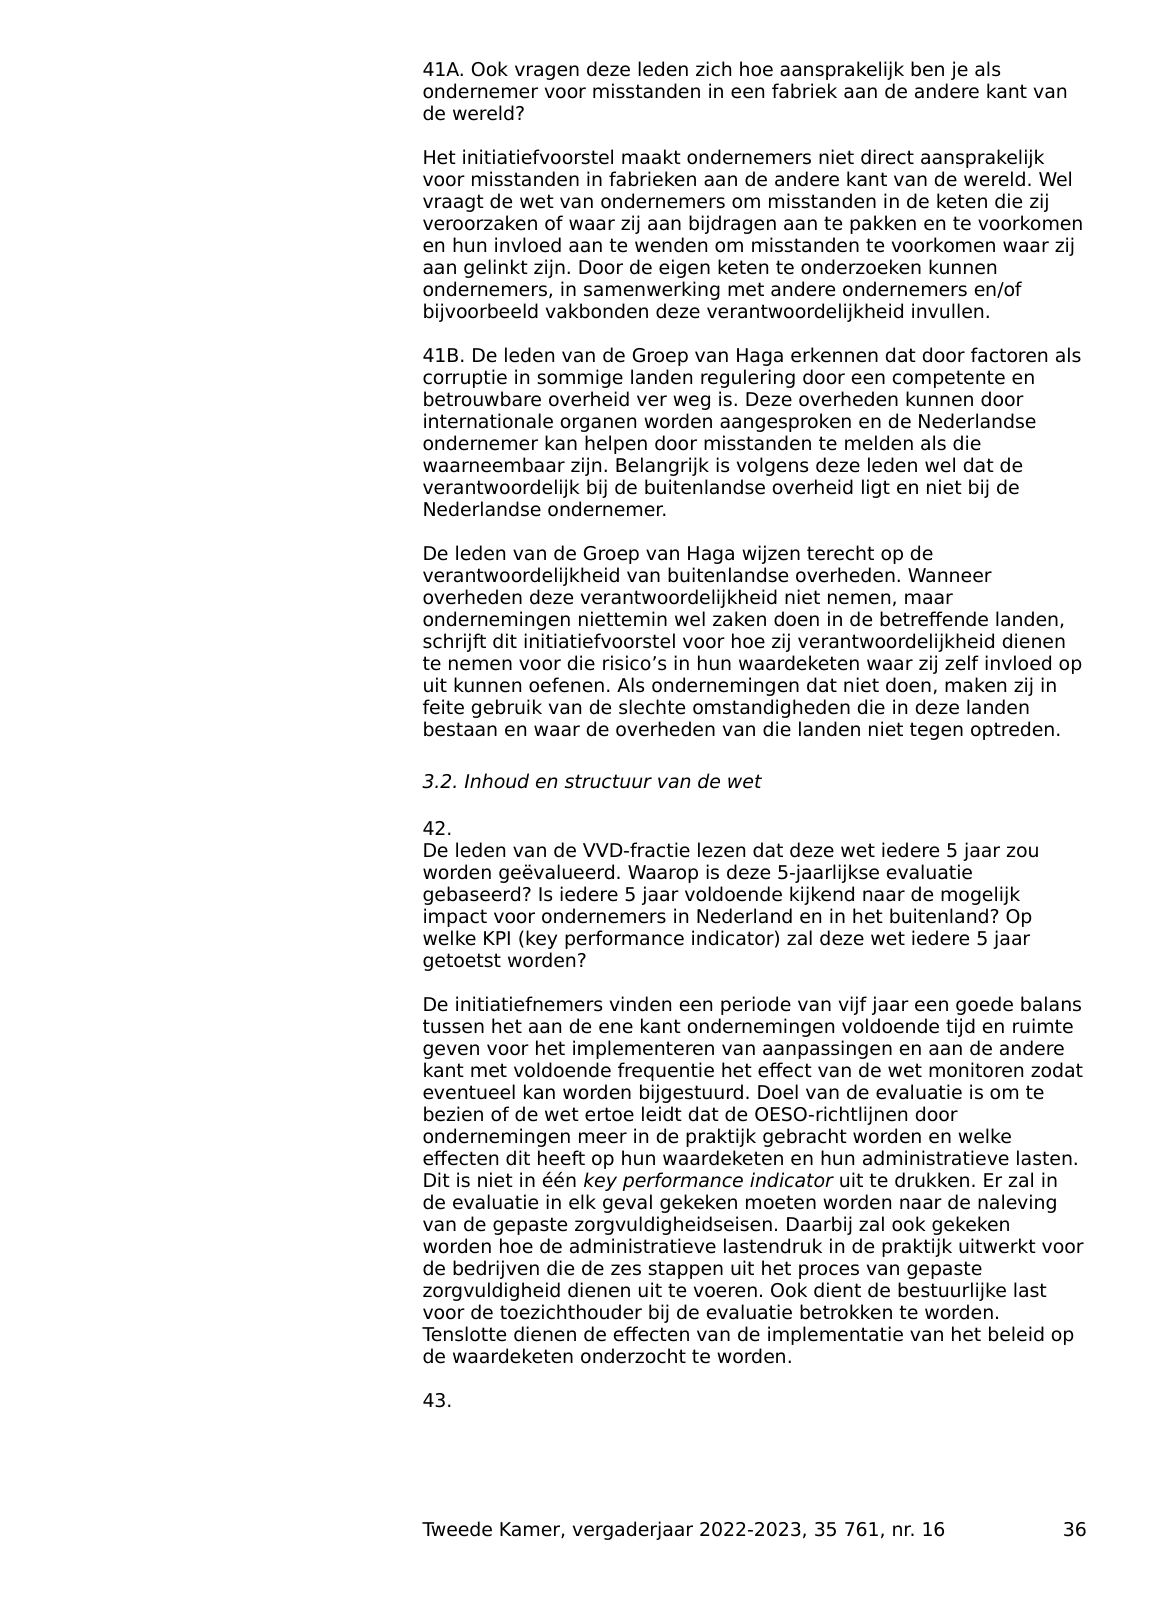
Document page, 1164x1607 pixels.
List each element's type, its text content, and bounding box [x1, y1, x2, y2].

text De leden van de Groep van Haga wijzen terecht op de verantwoordelijkheid van buitenlandse overheden. Wanneer overheden deze verantwoordelijkheid niet nemen, maar ondernemingen niettemin wel zaken doen in de betreffende landen, schrijft dit initiatiefvoorstel voor hoe zij verantwoordelijkheid dienen te nemen voor die risico’s in hun waardeketen waar zij zelf invloed op uit kunnen oefenen. Als ondernemingen dat niet doen, maken zij in feite gebruik van de slechte omstandigheden die in deze landen bestaan en waar de overheden van die landen niet tegen optreden. [422, 543, 1087, 741]
text 41A. Ook vragen deze leden zich hoe aansprakelijk ben je als ondernemer voor misstanden in een fabriek aan de andere kant van de wereld? [422, 59, 1087, 125]
text De leden van de VVD-fractie lezen dat deze wet iedere 5 jaar zou worden geëvalueerd. Waarop is deze 5-jaarlijkse evaluatie gebaseerd? Is iedere 5 jaar voldoende kijkend naar de mogelijk impact voor ondernemers in Nederland en in het buitenland? Op welke KPI (key performance indicator) zal deze wet iedere 5 jaar getoetst worden? [422, 840, 1087, 972]
text 41B. De leden van de Groep van Haga erkennen dat door factoren als corruptie in sommige landen regulering door een competente en betrouwbare overheid ver weg is. Deze overheden kunnen door internationale organen worden aangesproken en de Nederlandse ondernemer kan helpen door misstanden te melden als die waarneembaar zijn. Belangrijk is volgens deze leden wel dat de verantwoordelijk bij de buitenlandse overheid ligt en niet bij de Nederlandse ondernemer. [422, 345, 1087, 521]
text Het initiatiefvoorstel maakt ondernemers niet direct aansprakelijk voor misstanden in fabrieken aan de andere kant van de wereld. Wel vraagt de wet van ondernemers om misstanden in de keten die zij veroorzaken of waar zij aan bijdragen aan te pakken en te voorkomen en hun invloed aan te wenden om misstanden te voorkomen waar zij aan gelinkt zijn. Door de eigen keten te onderzoeken kunnen ondernemers, in samenwerking met andere ondernemers en/of bijvoorbeeld vakbonden deze verantwoordelijkheid invullen. [422, 147, 1087, 323]
subtitle 3.2. Inhoud en structuur van de wet [422, 771, 1087, 793]
text De initiatiefnemers vinden een periode van vijf jaar een goede balans tussen het aan de ene kant ondernemingen voldoende tijd en ruimte geven voor het implementeren van aanpassingen en aan de andere kant met voldoende frequentie het effect van de wet monitoren zodat eventueel kan worden bijgestuurd. Doel van de evaluatie is om te bezien of de wet ertoe leidt dat de OESO-richtlijnen door ondernemingen meer in de praktijk gebracht worden en welke effecten dit heeft op hun waardeketen en hun administratieve lasten. Dit is niet in één key performance indicator uit te drukken. Er zal in de evaluatie in elk geval gekeken moeten worden naar de naleving van de gepaste zorgvuldigheidseisen. Daarbij zal ook gekeken worden hoe de administratieve lastendruk in de praktijk uitwerkt voor de bedrijven die de zes stappen uit het proces van gepaste zorgvuldigheid dienen uit te voeren. Ook dient de bestuurlijke last voor de toezichthouder bij de evaluatie betrokken te worden. Tenslotte dienen de effecten van de implementatie van het beleid op de waardeketen onderzocht te worden. [422, 994, 1087, 1368]
text 43. [422, 1390, 1087, 1412]
text 42. [422, 818, 1087, 840]
